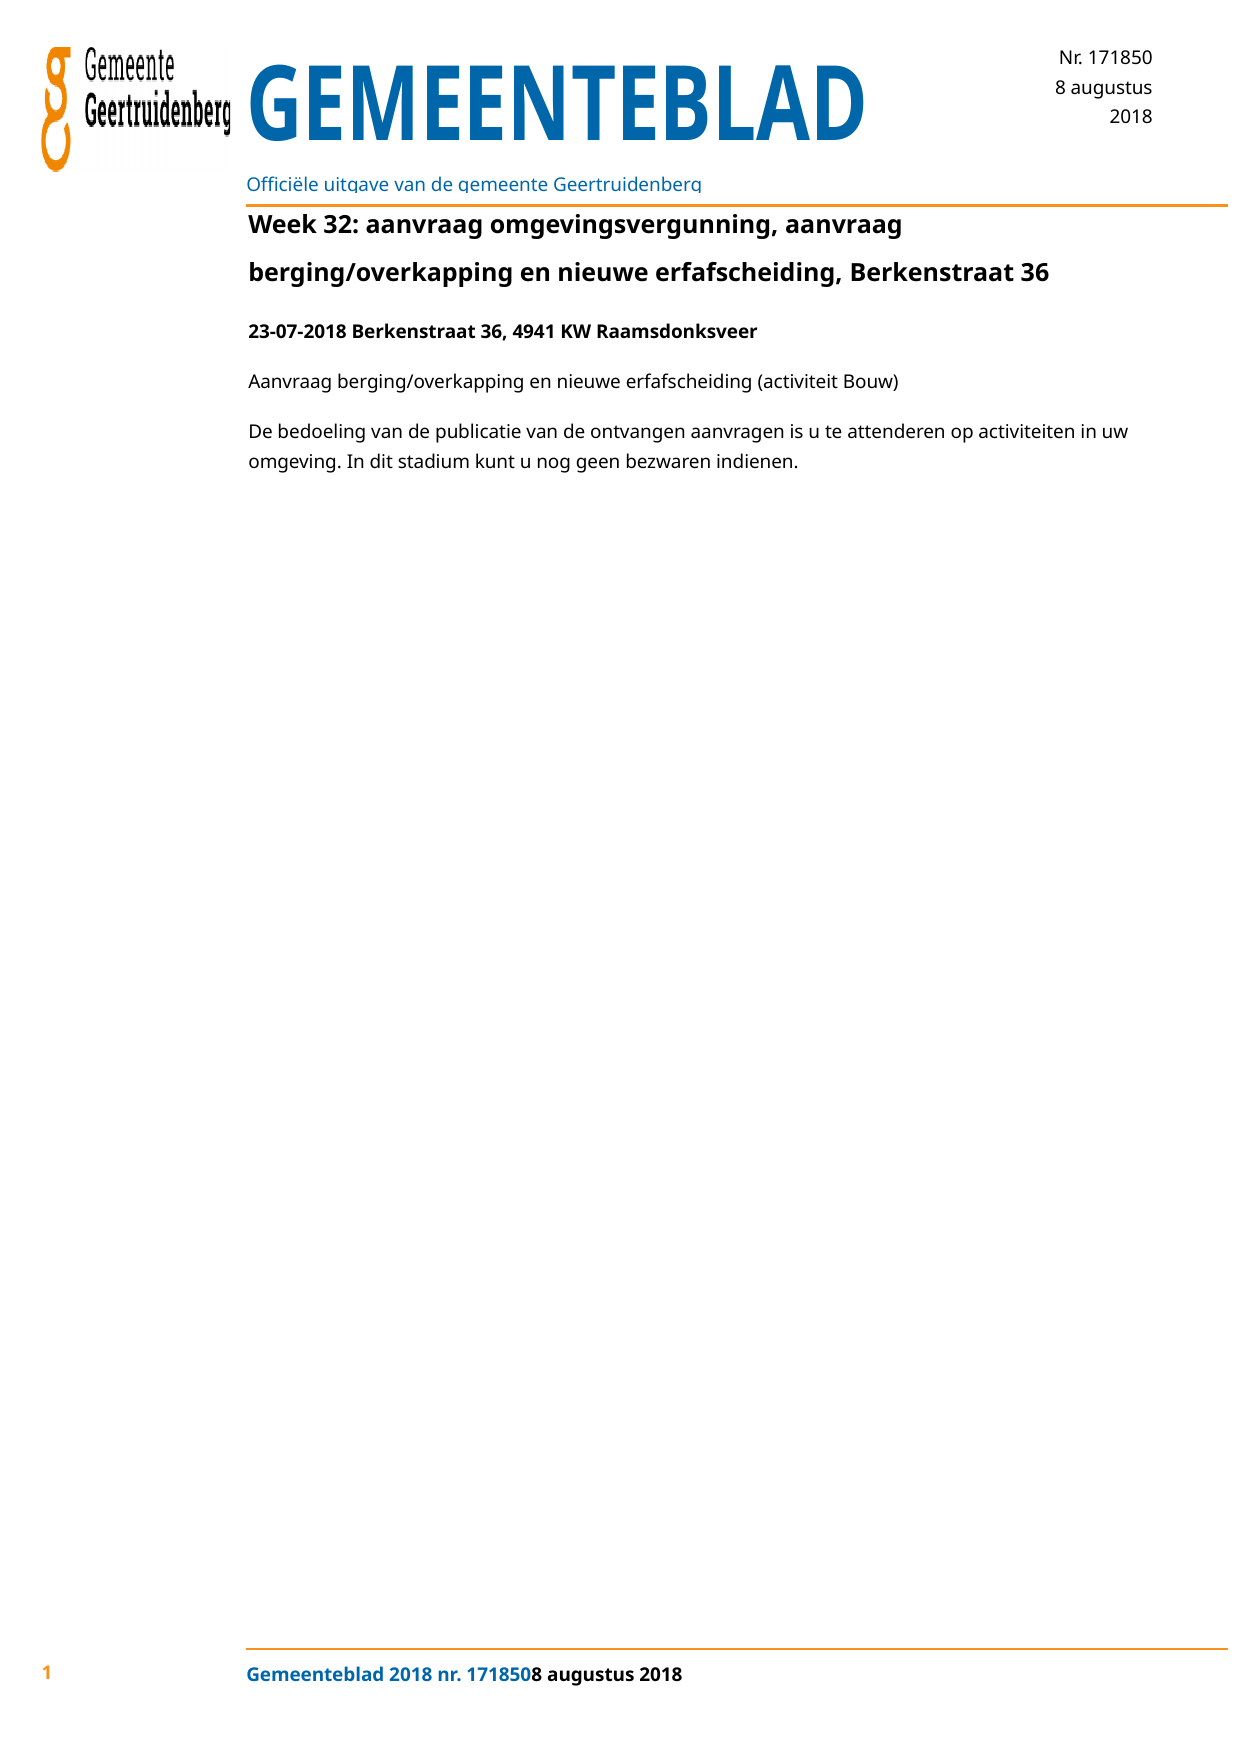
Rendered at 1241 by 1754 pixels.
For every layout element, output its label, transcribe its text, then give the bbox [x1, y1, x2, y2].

text Aanvraag berging/overkapping en nieuwe erfafscheiding (activiteit Bouw) [248, 368, 1152, 394]
text 23-07-2018 Berkenstraat 36, 4941 KW Raamsdonksveer [248, 318, 1152, 344]
text De bedoeling van de publicatie van de ontvangen aanvragen is u te attenderen op activiteiten in uw omgeving. In dit stadium kunt u nog geen bezwaren indienen. [248, 419, 1152, 474]
picture [41, 47, 231, 172]
text Week 32: aanvraag omgevingsvergunning, aanvraag berging/overkapping en nieuwe erfafscheiding, Berkenstraat 36 [248, 207, 1152, 288]
